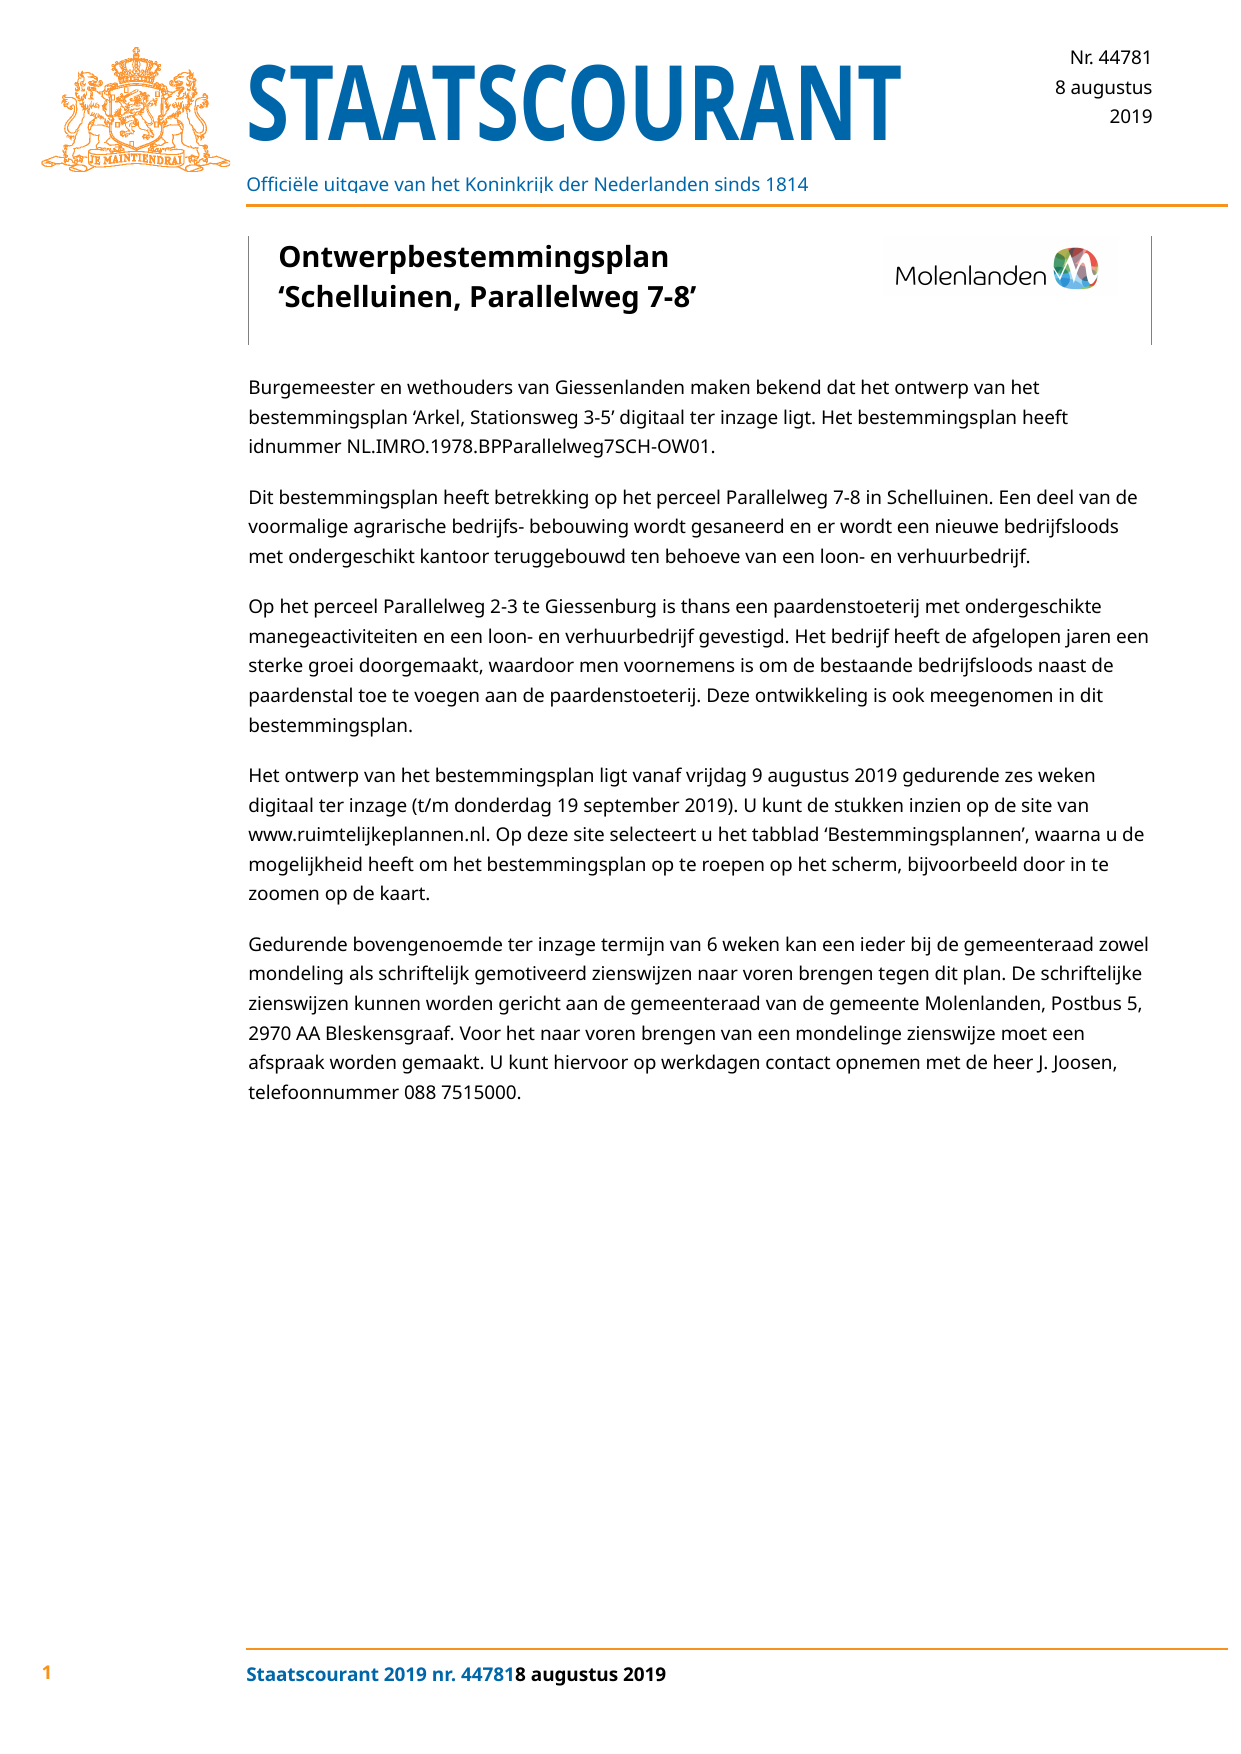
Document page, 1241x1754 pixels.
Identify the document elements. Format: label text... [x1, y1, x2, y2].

text Gedurende bovengenoemde ter inzage termijn van 6 weken kan een ieder bij de gemeenteraad zowel mondeling als schriftelijk gemotiveerd zienswijzen naar voren brengen tegen dit plan. De schriftelijke zienswijzen kunnen worden gericht aan de gemeenteraad van de gemeente Molenlanden, Postbus 5, 2970 AA Bleskensgraaf. Voor het naar voren brengen van een mondelinge zienswijze moet een afspraak worden gemaakt. U kunt hiervoor op werkdagen contact opnemen met de heer J. Joosen, telefoonnummer 088 7515000. [248, 931, 1152, 1104]
text Burgemeester en wethouders van Giessenlanden maken bekend dat het ontwerp van het bestemmingsplan ‘Arkel, Stationsweg 3-5’ digitaal ter inzage ligt. Het bestemmingsplan heeft idnummer NL.IMRO.1978.BPParallelweg7SCH-OW01. [248, 374, 1152, 459]
picture [882, 236, 1119, 296]
text Dit bestemmingsplan heeft betrekking op het perceel Parallelweg 7-8 in Schelluinen. Een deel van de voormalige agrarische bedrijfs- bebouwing wordt gesaneerd en er wordt een nieuwe bedrijfsloods met ondergeschikt kantoor teruggebouwd ten behoeve van een loon- en verhuurbedrijf. [248, 484, 1152, 569]
text Op het perceel Parallelweg 2-3 te Giessenburg is thans een paardenstoeterij met ondergeschikte manegeactiviteiten en een loon- en verhuurbedrijf gevestigd. Het bedrijf heeft de afgelopen jaren een sterke groei doorgemaakt, waardoor men voornemens is om de bestaande bedrijfsloods naast de paardenstal toe te voegen aan de paardenstoeterij. Deze ontwikkeling is ook meegenomen in dit bestemmingsplan. [248, 593, 1152, 737]
table_header Ontwerpbestemmingsplan ‘Schelluinen, Parallelweg 7-8’ [249, 236, 850, 345]
table_header [850, 236, 1151, 345]
text Het ontwerp van het bestemmingsplan ligt vanaf vrijdag 9 augustus 2019 gedurende zes weken digitaal ter inzage (t/m donderdag 19 september 2019). U kunt de stukken inzien op de site van www.ruimtelijkeplannen.nl. Op deze site selecteert u het tabblad ‘Bestemmingsplannen’, waarna u de mogelijkheid heeft om het bestemmingsplan op te roepen op het scherm, bijvoorbeeld door in te zoomen op de kaart. [248, 762, 1152, 906]
picture [41, 47, 231, 172]
